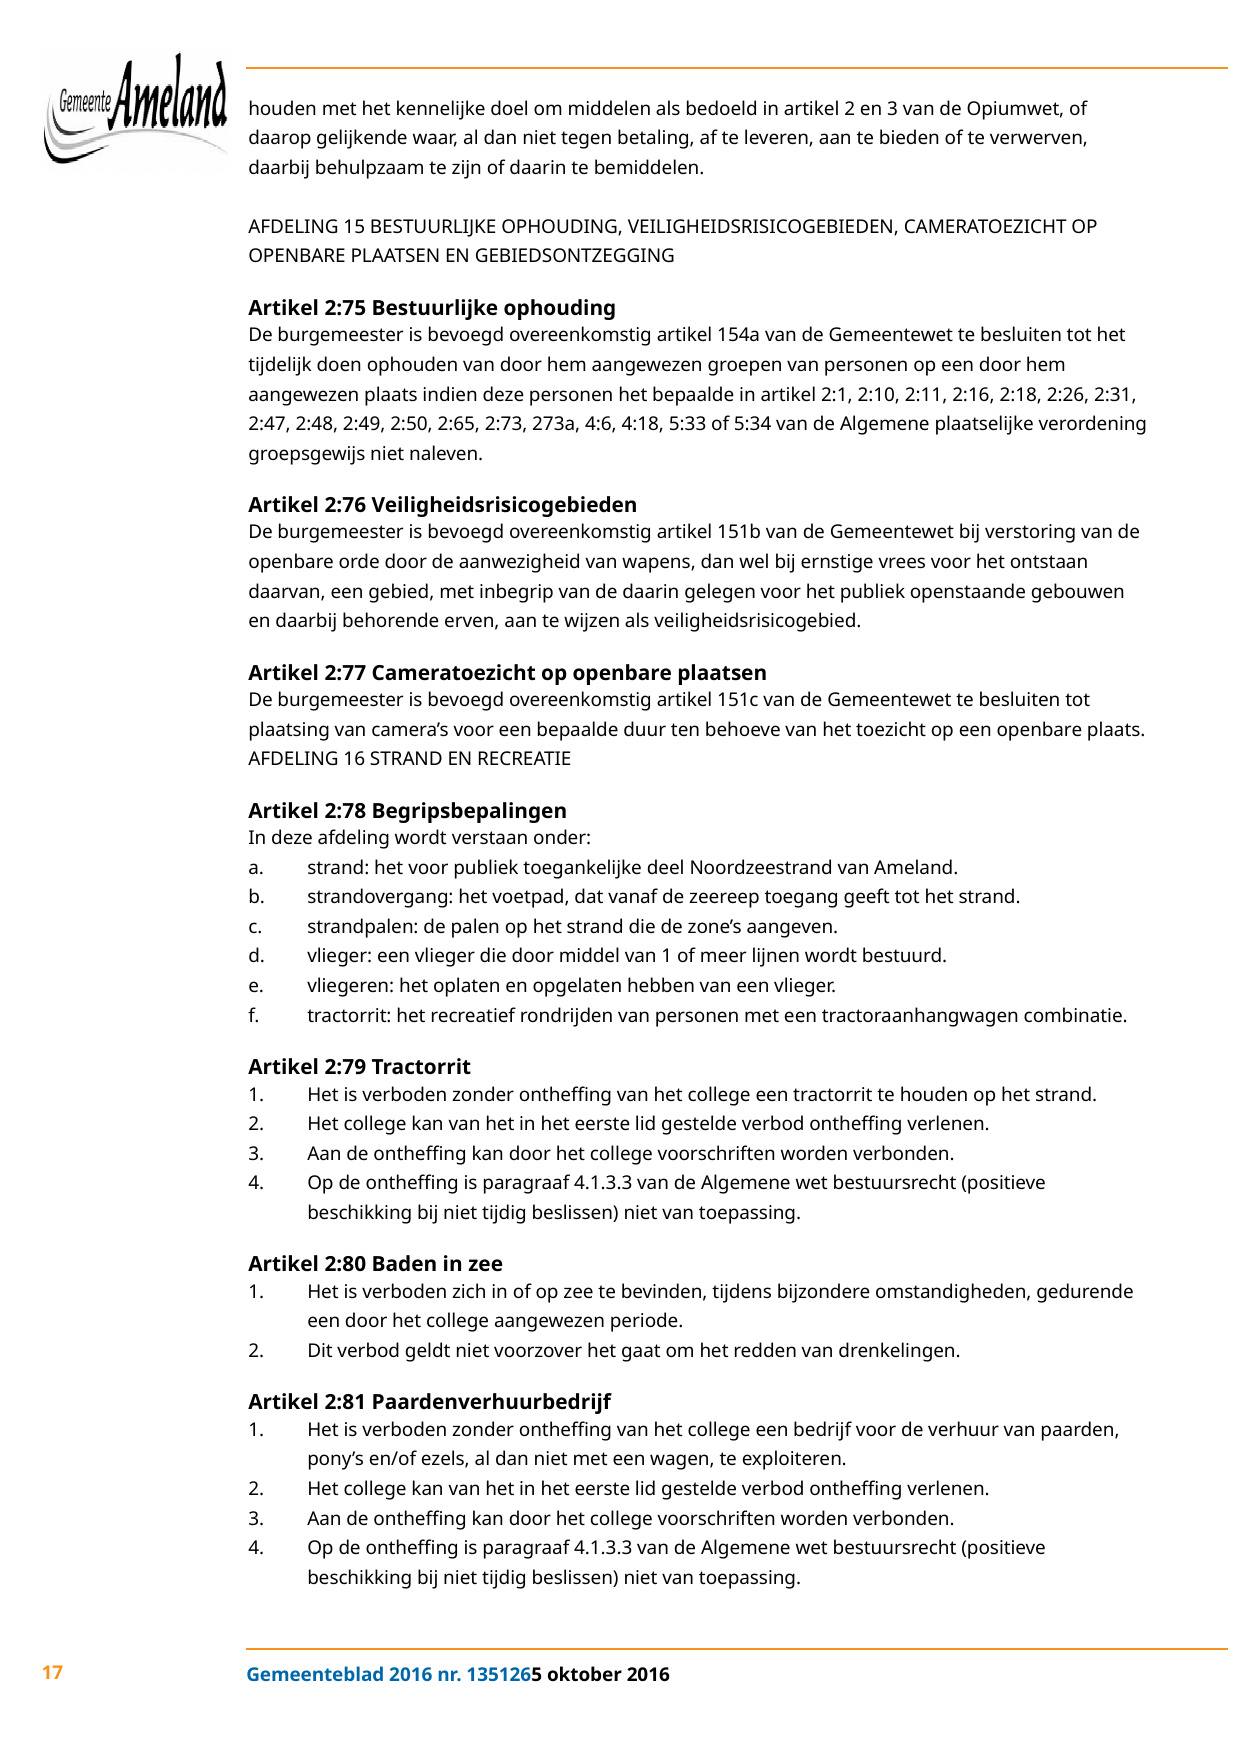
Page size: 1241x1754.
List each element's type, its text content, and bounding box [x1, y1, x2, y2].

list Het is verboden zonder ontheffing van het college een bedrijf voor de verhuur van paarden, pony’s en/of ezels, al dan niet met een wagen, te exploiteren. [248, 1416, 1152, 1471]
list tractorrit: het recreatief rondrijden van personen met een tractoraanhangwagen combinatie. [248, 1002, 1152, 1028]
list Aan de ontheffing kan door het college voorschriften worden verbonden. [248, 1505, 1152, 1530]
list Het is verboden zonder ontheffing van het college een tractorrit te houden op het strand. [248, 1081, 1152, 1106]
text De burgemeester is bevoegd overeenkomstig artikel 151c van de Gemeentewet te besluiten tot plaatsing van camera’s voor een bepaalde duur ten behoeve van het toezicht op een openbare plaats. [248, 686, 1152, 742]
text Artikel 2:80 Baden in zee [248, 1249, 1152, 1278]
list Op de ontheffing is paragraaf 4.1.3.3 van de Algemene wet bestuursrecht (positieve beschikking bij niet tijdig beslissen) niet van toepassing. [248, 1169, 1152, 1225]
list Aan de ontheffing kan door het college voorschriften worden verbonden. [248, 1140, 1152, 1166]
list Op de ontheffing is paragraaf 4.1.3.3 van de Algemene wet bestuursrecht (positieve beschikking bij niet tijdig beslissen) niet van toepassing. [248, 1534, 1152, 1589]
picture [41, 47, 231, 172]
list strandpalen: de palen op het strand die de zone’s aangeven. [248, 913, 1152, 939]
text Artikel 2:75 Bestuurlijke ophouding [248, 293, 1152, 322]
list strand: het voor publiek toegankelijke deel Noordzeestrand van Ameland. [248, 854, 1152, 880]
text AFDELING 16 STRAND EN RECREATIE [248, 746, 1152, 771]
list vliegeren: het oplaten en opgelaten hebben van een vlieger. [248, 972, 1152, 998]
text In deze afdeling wordt verstaan onder: [248, 824, 1152, 850]
text Artikel 2:79 Tractorrit [248, 1052, 1152, 1081]
text Artikel 2:76 Veiligheidsrisicogebieden [248, 490, 1152, 519]
list Het college kan van het in het eerste lid gestelde verbod ontheffing verlenen. [248, 1110, 1152, 1136]
list Het is verboden zich in of op zee te bevinden, tijdens bijzondere omstandigheden, gedurende een door het college aangewezen periode. [248, 1278, 1152, 1333]
list Het college kan van het in het eerste lid gestelde verbod ontheffing verlenen. [248, 1475, 1152, 1501]
text AFDELING 15 BESTUURLIJKE OPHOUDING, VEILIGHEIDSRISICOGEBIEDEN, CAMERATOEZICHT OP OPENBARE PLAATSEN EN GEBIEDSONTZEGGING [248, 213, 1152, 268]
text Artikel 2:77 Cameratoezicht op openbare plaatsen [248, 658, 1152, 686]
text Artikel 2:81 Paardenverhuurbedrijf [248, 1387, 1152, 1416]
list Dit verbod geldt niet voorzover het gaat om het redden van drenkelingen. [248, 1337, 1152, 1363]
text houden met het kennelijke doel om middelen als bedoeld in artikel 2 en 3 van de Opiumwet, of daarop gelijkende waar, al dan niet tegen betaling, af te leveren, aan te bieden of te verwerven, daarbij behulpzaam te zijn of daarin te bemiddelen. [248, 95, 1152, 180]
list vlieger: een vlieger die door middel van 1 of meer lijnen wordt bestuurd. [248, 943, 1152, 968]
text Artikel 2:78 Begripsbepalingen [248, 796, 1152, 824]
list strandovergang: het voetpad, dat vanaf de zeereep toegang geeft tot het strand. [248, 883, 1152, 909]
text De burgemeester is bevoegd overeenkomstig artikel 151b van de Gemeentewet bij verstoring van de openbare orde door de aanwezigheid van wapens, dan wel bij ernstige vrees voor het ontstaan daarvan, een gebied, met inbegrip van de daarin gelegen voor het publiek openstaande gebouwen en daarbij behorende erven, aan te wijzen als veiligheidsrisicogebied. [248, 519, 1152, 633]
text De burgemeester is bevoegd overeenkomstig artikel 154a van de Gemeentewet te besluiten tot het tijdelijk doen ophouden van door hem aangewezen groepen van personen op een door hem aangewezen plaats indien deze personen het bepaalde in artikel 2:1, 2:10, 2:11, 2:16, 2:18, 2:26, 2:31, 2:47, 2:48, 2:49, 2:50, 2:65, 2:73, 273a, 4:6, 4:18, 5:33 of 5:34 van de Algemene plaatselijke verordening groepsgewijs niet naleven. [248, 322, 1152, 466]
